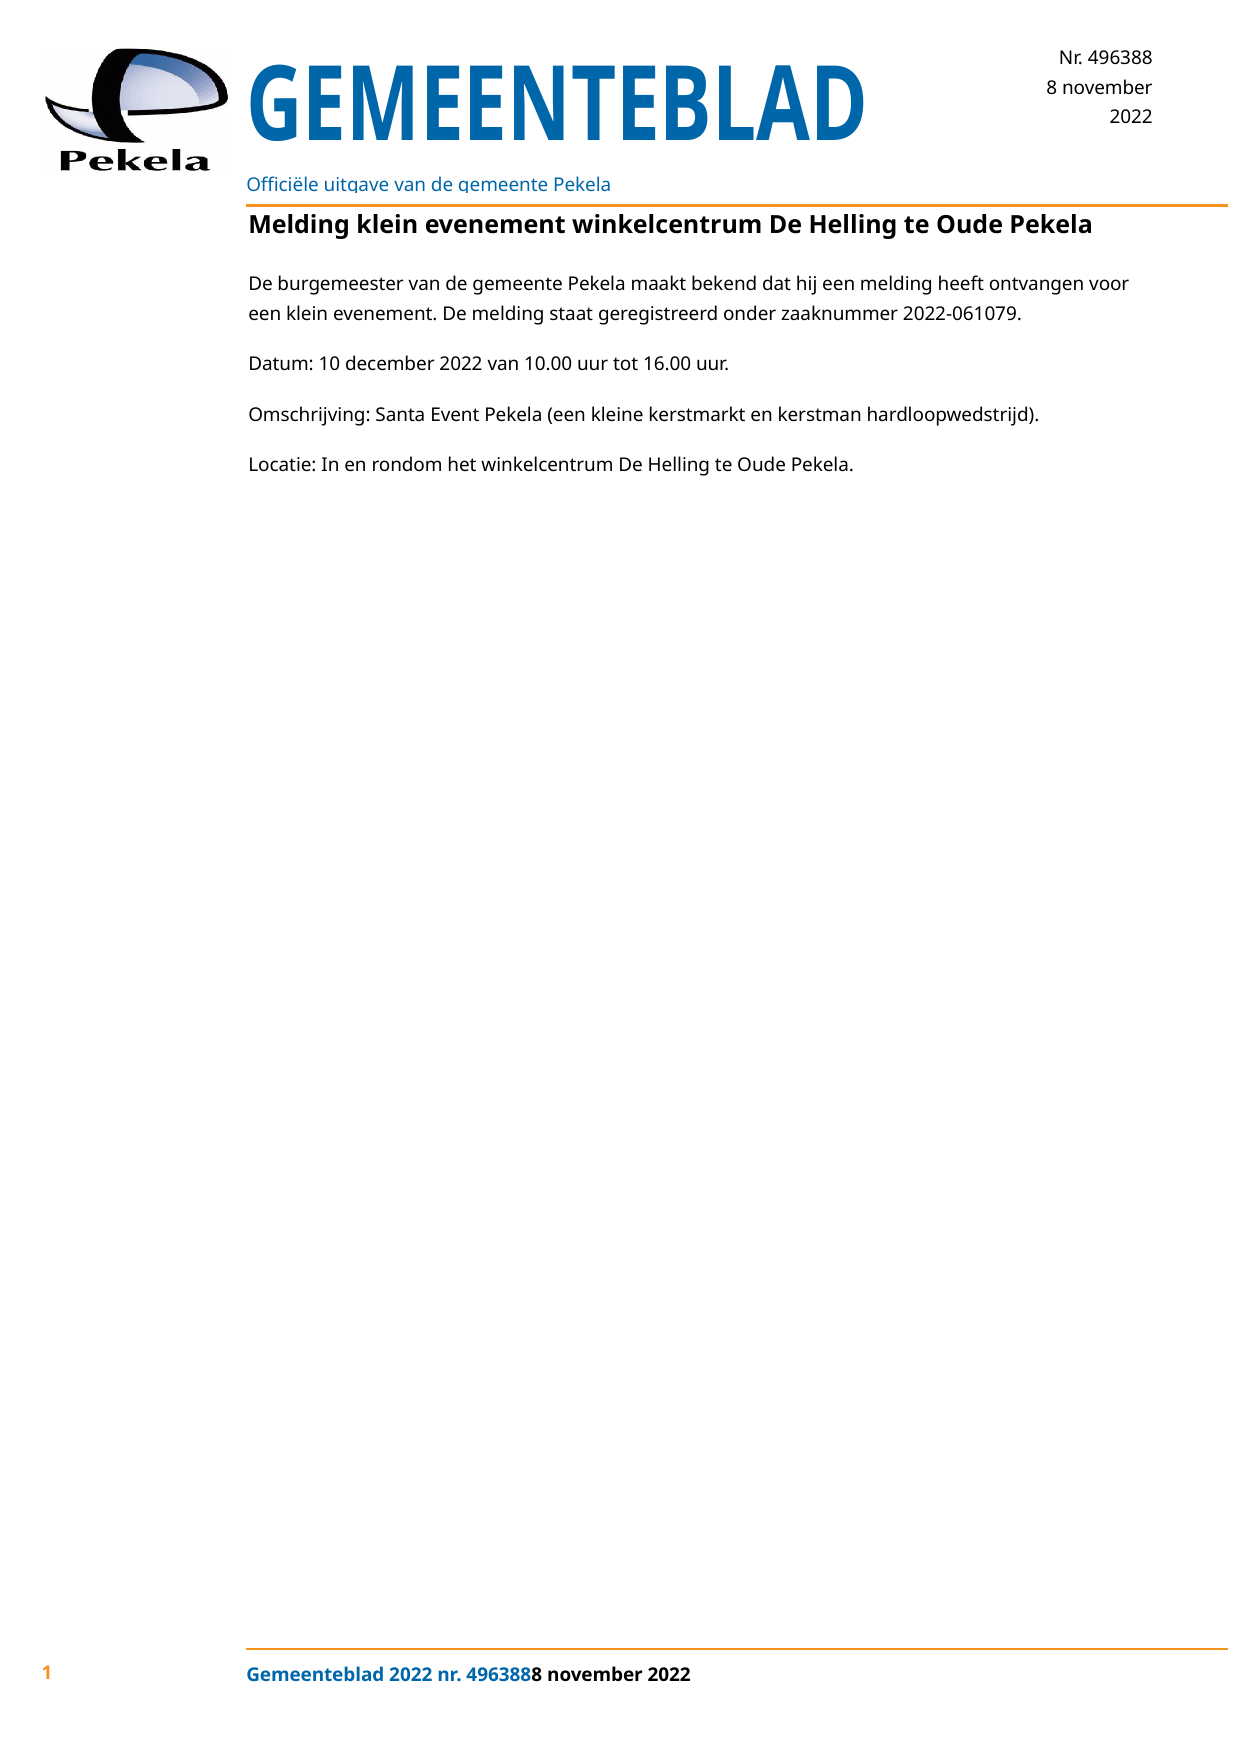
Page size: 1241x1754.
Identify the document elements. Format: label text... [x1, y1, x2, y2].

text Datum: 10 december 2022 van 10.00 uur tot 16.00 uur. [248, 350, 1152, 376]
text Melding klein evenement winkelcentrum De Helling te Oude Pekela [248, 207, 1152, 241]
text Locatie: In en rondom het winkelcentrum De Helling te Oude Pekela. [248, 451, 1152, 477]
text Omschrijving: Santa Event Pekela (een kleine kerstmarkt en kerstman hardloopwedstrijd). [248, 401, 1152, 426]
text De burgemeester van de gemeente Pekela maakt bekend dat hij een melding heeft ontvangen voor een klein evenement. De melding staat geregistreerd onder zaaknummer 2022-061079. [248, 270, 1152, 326]
picture [41, 47, 231, 172]
